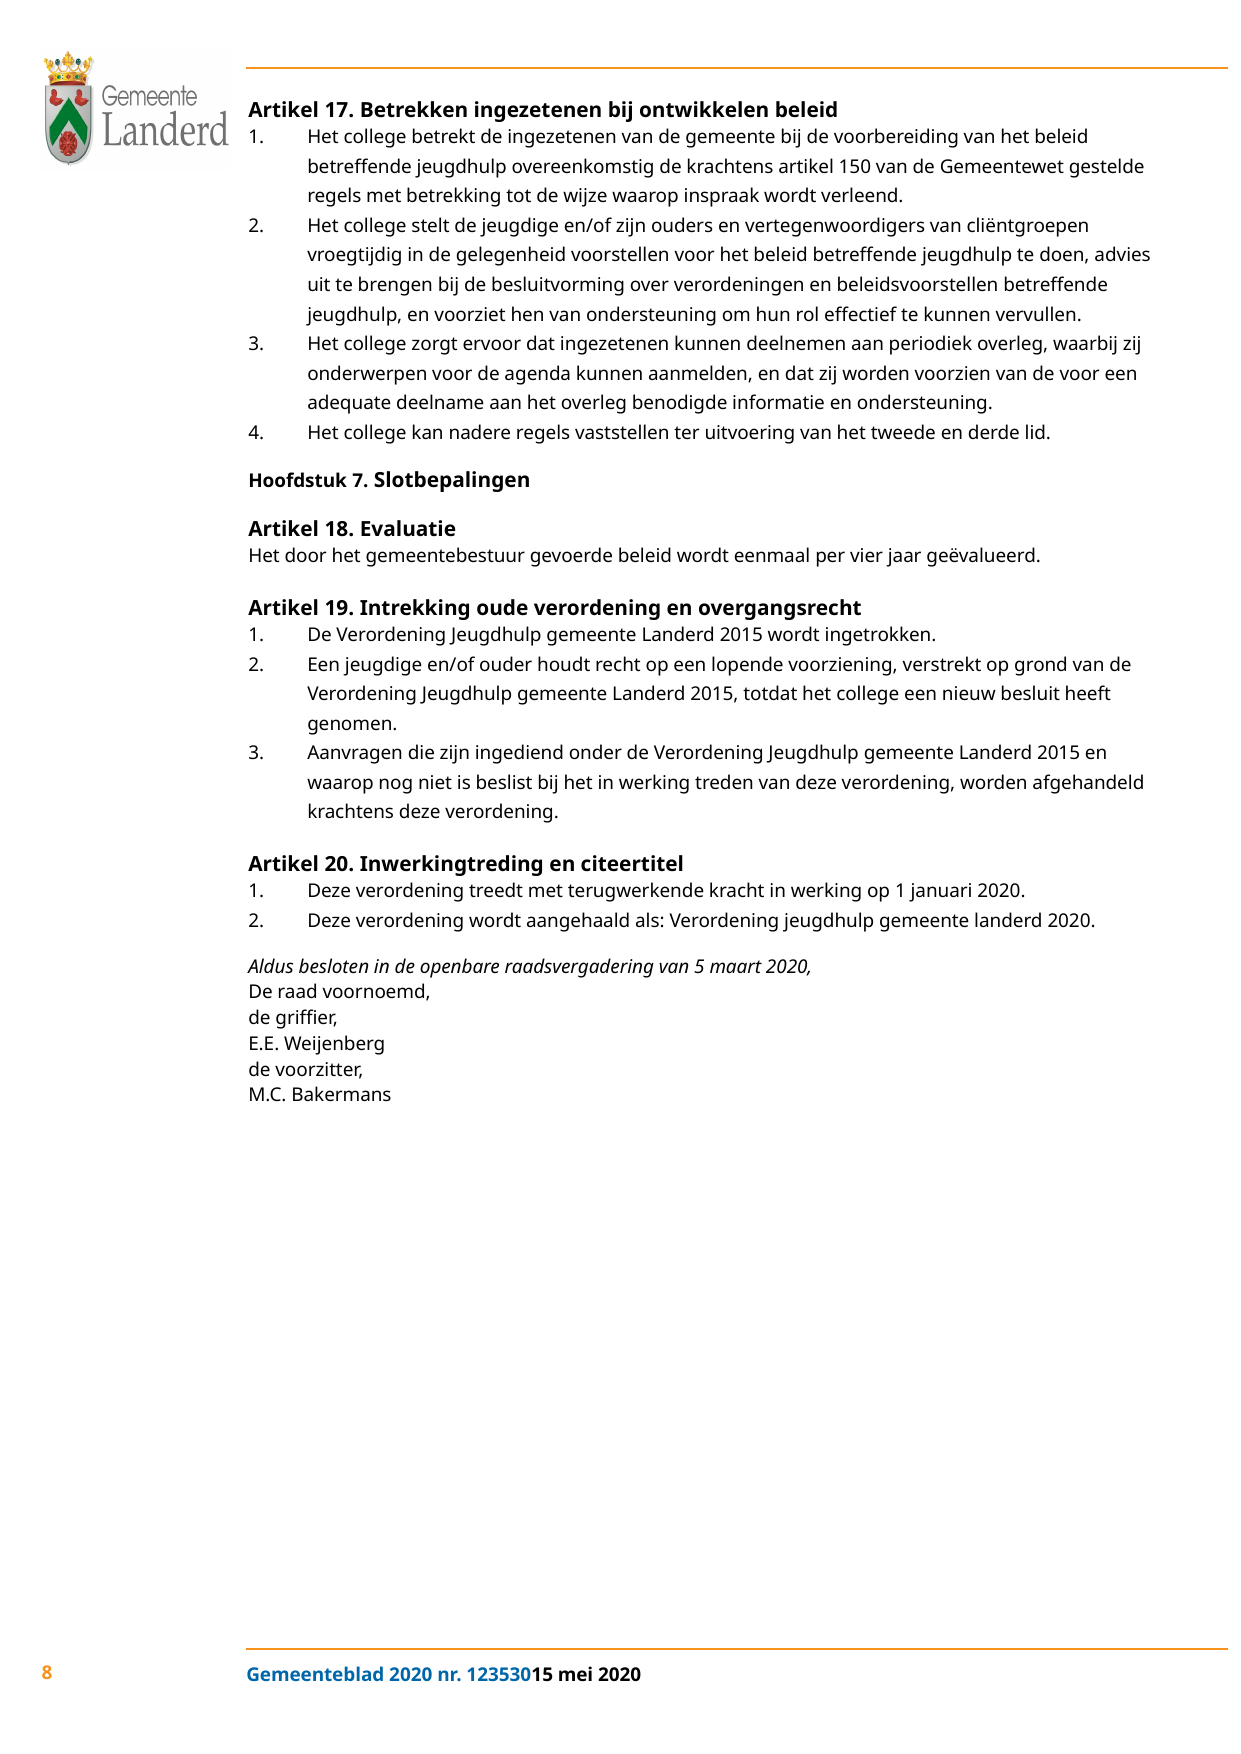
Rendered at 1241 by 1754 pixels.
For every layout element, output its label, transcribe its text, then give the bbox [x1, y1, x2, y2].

text Artikel 18. Evaluatie [248, 514, 1152, 542]
text Artikel 17. Betrekken ingezetenen bij ontwikkelen beleid [248, 95, 1152, 123]
list Aanvragen die zijn ingediend onder de Verordening Jeugdhulp gemeente Landerd 2015 en waarop nog niet is beslist bij het in werking treden van deze verordening, worden afgehandeld krachtens deze verordening. [248, 739, 1152, 824]
picture [41, 47, 231, 172]
text M.C. Bakermans [248, 1081, 1152, 1107]
list Het college zorgt ervoor dat ingezetenen kunnen deelnemen aan periodiek overleg, waarbij zij onderwerpen voor de agenda kunnen aanmelden, en dat zij worden voorzien van de voor een adequate deelname aan het overleg benodigde informatie en ondersteuning. [248, 330, 1152, 415]
text De raad voornoemd, [248, 978, 1152, 1004]
list Het college kan nadere regels vaststellen ter uitvoering van het tweede en derde lid. [248, 419, 1152, 445]
text Artikel 20. Inwerkingtreding en citeertitel [248, 849, 1152, 878]
text Het door het gemeentebestuur gevoerde beleid wordt eenmaal per vier jaar geëvalueerd. [248, 542, 1152, 568]
text de griffier, [248, 1004, 1152, 1030]
list Deze verordening treedt met terugwerkende kracht in werking op 1 januari 2020. [248, 878, 1152, 903]
list De Verordening Jeugdhulp gemeente Landerd 2015 wordt ingetrokken. [248, 621, 1152, 647]
text Hoofdstuk 7. Slotbepalingen [248, 465, 1152, 493]
list Deze verordening wordt aangehaald als: Verordening jeugdhulp gemeente landerd 2020. [248, 907, 1152, 933]
list Het college betrekt de ingezetenen van de gemeente bij de voorbereiding van het beleid betreffende jeugdhulp overeenkomstig de krachtens artikel 150 van de Gemeentewet gestelde regels met betrekking tot de wijze waarop inspraak wordt verleend. [248, 123, 1152, 208]
text de voorzitter, [248, 1056, 1152, 1081]
list Het college stelt de jeugdige en/of zijn ouders en vertegenwoordigers van cliëntgroepen vroegtijdig in de gelegenheid voorstellen voor het beleid betreffende jeugdhulp te doen, advies uit te brengen bij de besluitvorming over verordeningen en beleidsvoorstellen betreffende jeugdhulp, en voorziet hen van ondersteuning om hun rol effectief te kunnen vervullen. [248, 212, 1152, 326]
text Artikel 19. Intrekking oude verordening en overgangsrecht [248, 593, 1152, 621]
text Aldus besloten in de openbare raadsvergadering van 5 maart 2020, [248, 953, 1152, 978]
list Een jeugdige en/of ouder houdt recht op een lopende voorziening, verstrekt op grond van de Verordening Jeugdhulp gemeente Landerd 2015, totdat het college een nieuw besluit heeft genomen. [248, 651, 1152, 736]
text E.E. Weijenberg [248, 1030, 1152, 1056]
